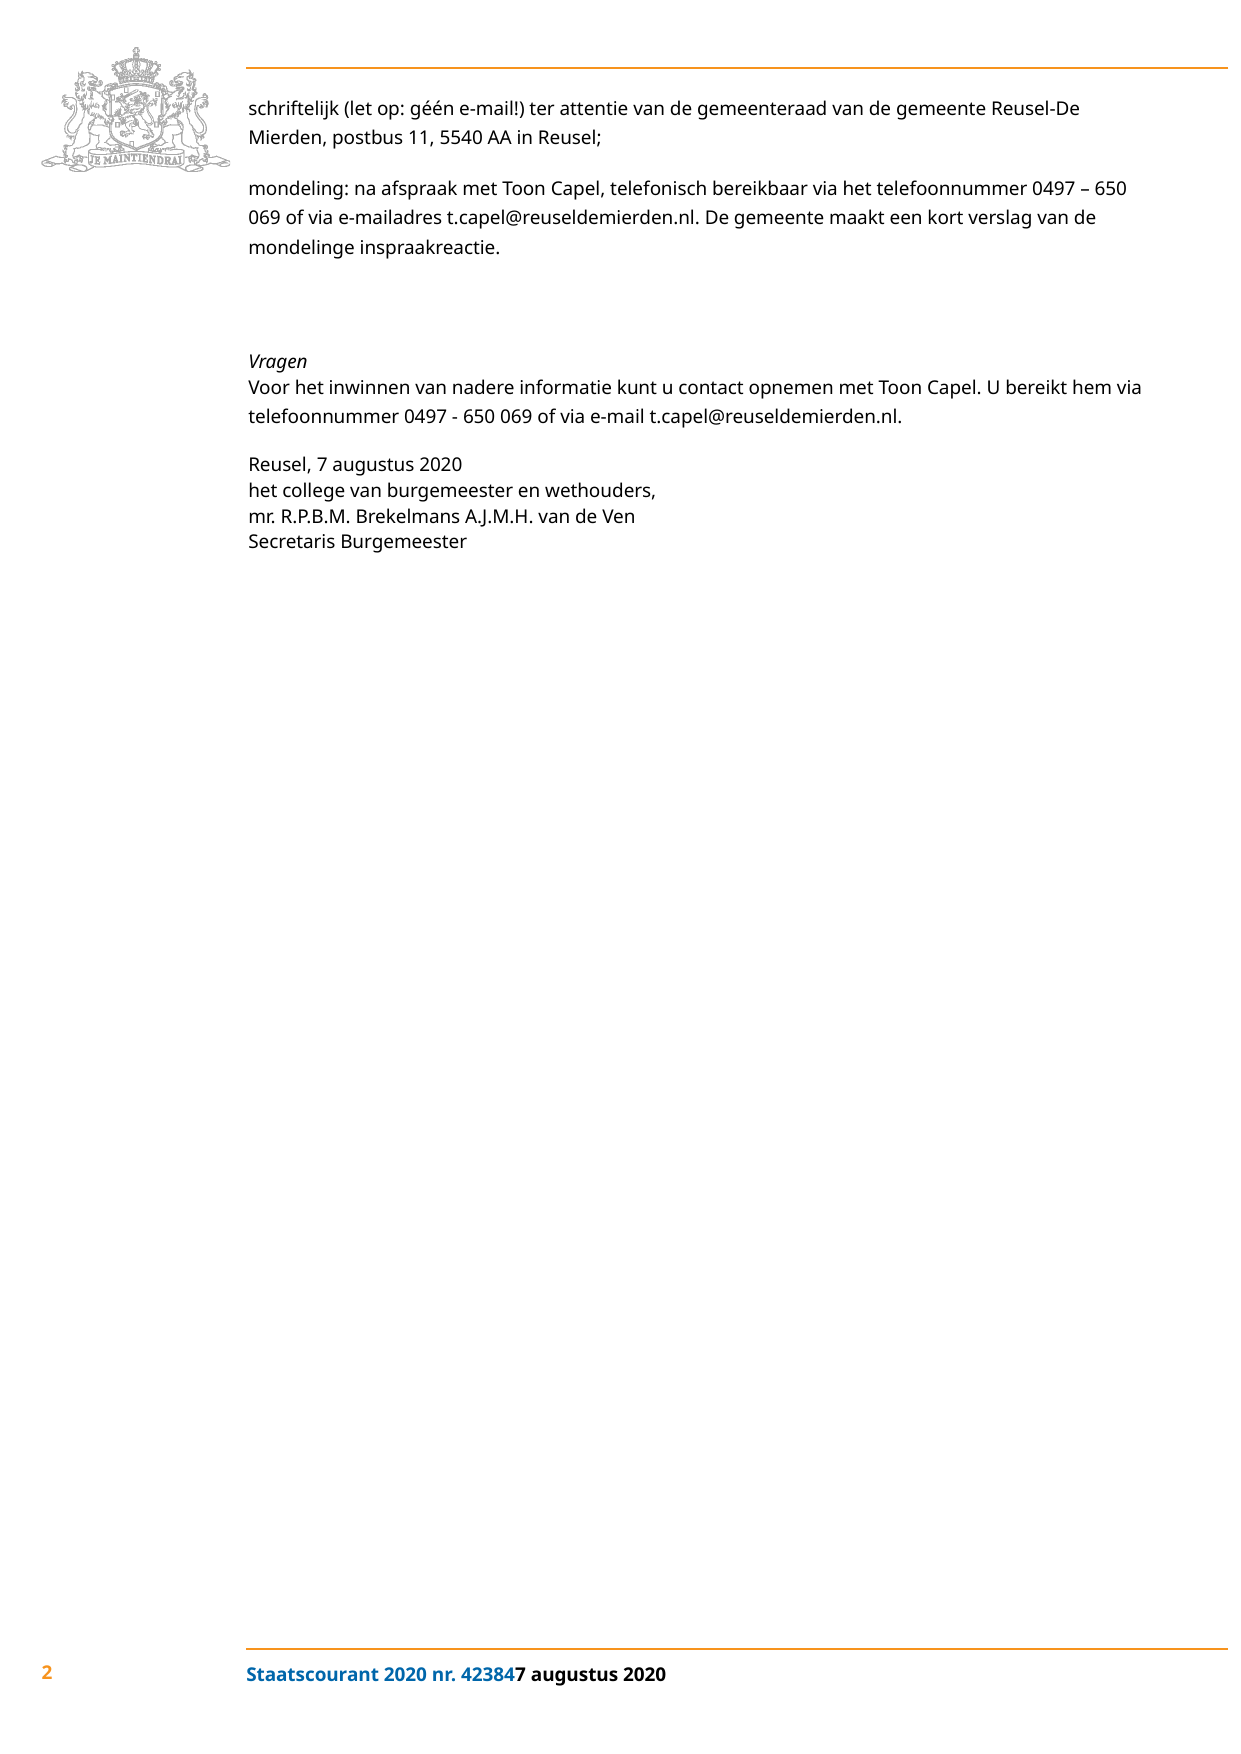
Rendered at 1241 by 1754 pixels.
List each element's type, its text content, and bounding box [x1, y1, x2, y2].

text mondeling: na afspraak met Toon Capel, telefonisch bereikbaar via het telefoonnummer 0497 – 650 069 of via e-mailadres t.capel@reuseldemierden.nl. De gemeente maakt een kort verslag van de mondelinge inspraakreactie. [248, 175, 1152, 260]
text mr. R.P.B.M. Brekelmans A.J.M.H. van de Ven [248, 503, 1152, 529]
text Secretaris Burgemeester [248, 529, 1152, 554]
text schriftelijk (let op: géén e-mail!) ter attentie van de gemeenteraad van de gemeente Reusel-De Mierden, postbus 11, 5540 AA in Reusel; [248, 95, 1152, 150]
picture [41, 47, 231, 172]
text Reusel, 7 augustus 2020 [248, 451, 1152, 477]
text Vragen [248, 348, 1152, 374]
text Voor het inwinnen van nadere informatie kunt u contact opnemen met Toon Capel. U bereikt hem via telefoonnummer 0497 - 650 069 of via e-mail t.capel@reuseldemierden.nl. [248, 374, 1152, 429]
text het college van burgemeester en wethouders, [248, 477, 1152, 503]
